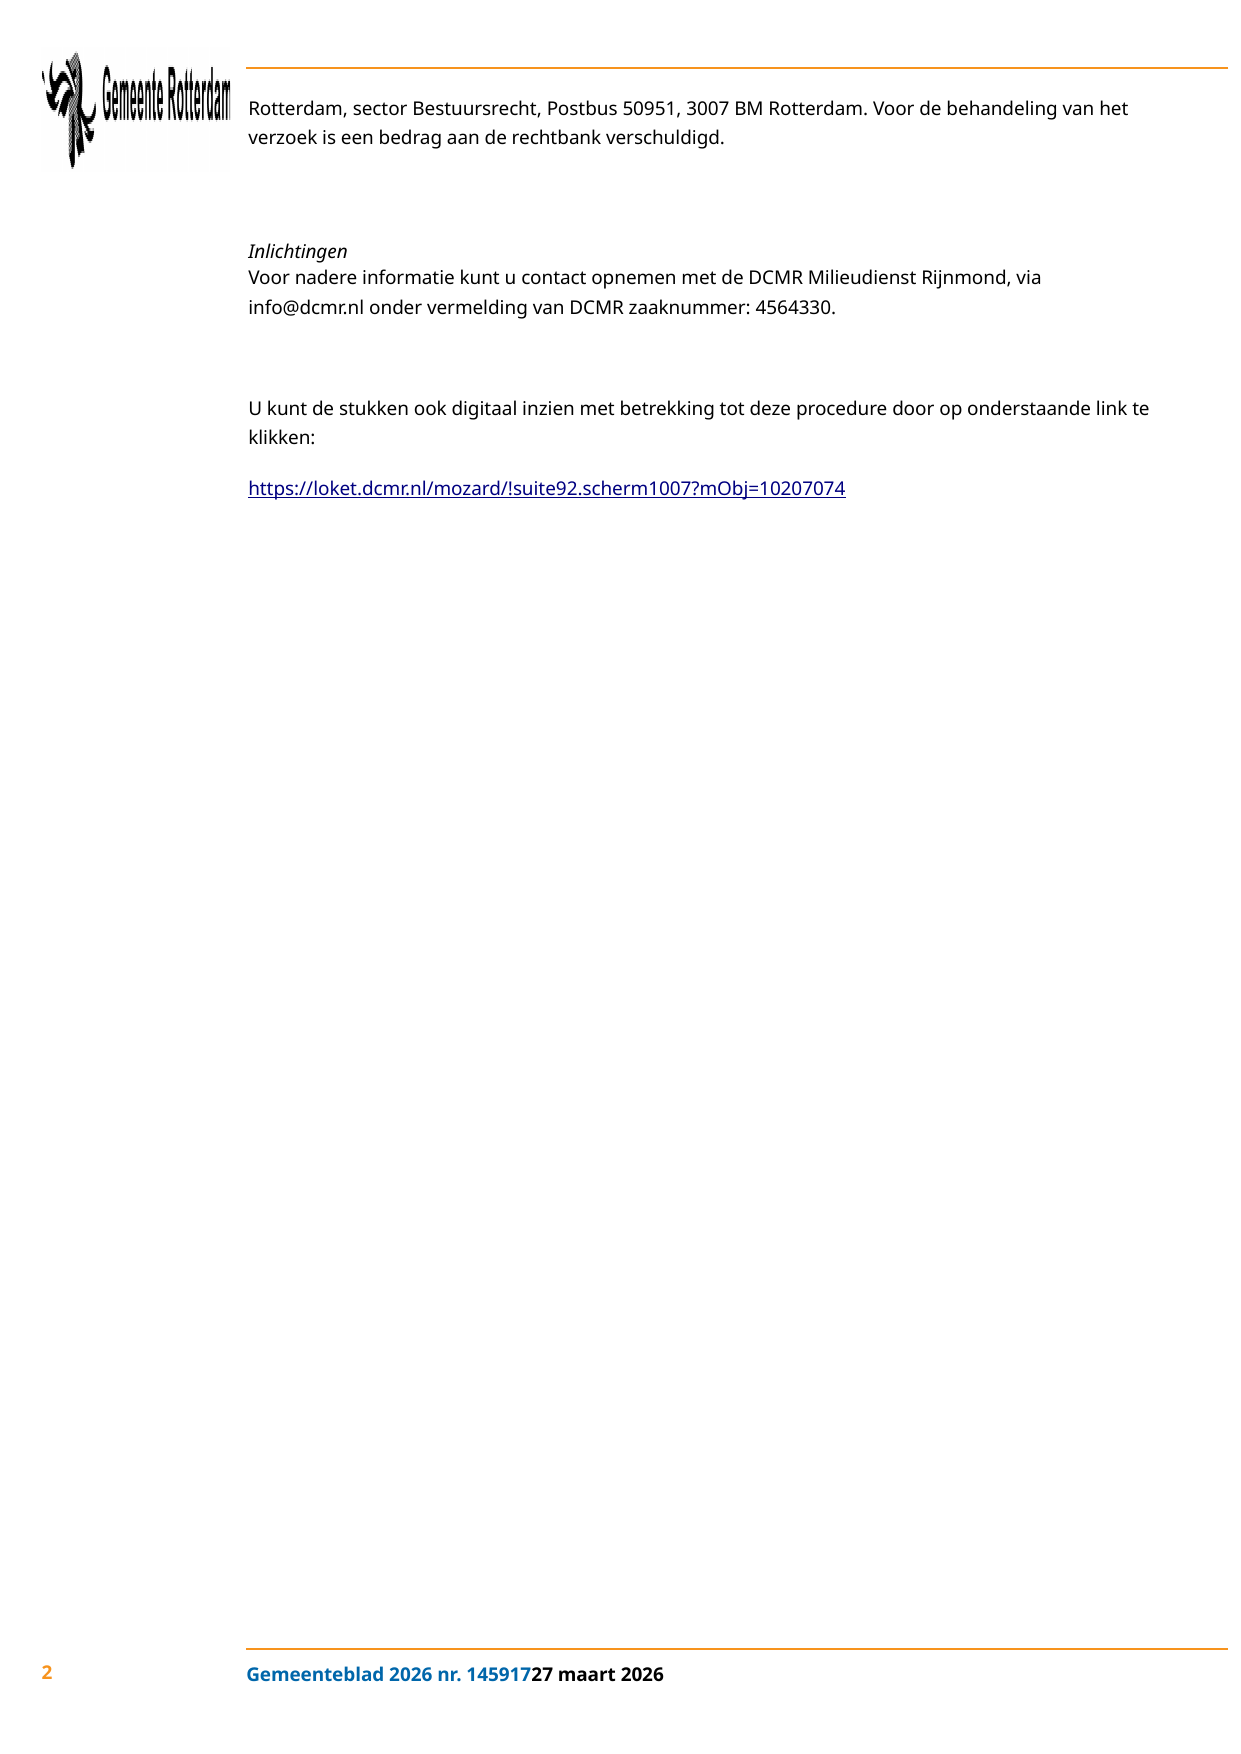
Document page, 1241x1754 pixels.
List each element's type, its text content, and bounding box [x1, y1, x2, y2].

text Voor nadere informatie kunt u contact opnemen met de DCMR Milieudienst Rijnmond, via info@dcmr.nl onder vermelding van DCMR zaaknummer: 4564330. [248, 264, 1152, 320]
picture [41, 47, 231, 172]
text Inlichtingen [248, 239, 1152, 264]
text https://loket.dcmr.nl/mozard/!suite92.scherm1007?mObj=10207074 [248, 475, 1152, 501]
text U kunt de stukken ook digitaal inzien met betrekking tot deze procedure door op onderstaande link te klikken: [248, 395, 1152, 450]
text Rotterdam, sector Bestuursrecht, Postbus 50951, 3007 BM Rotterdam. Voor de behandeling van het verzoek is een bedrag aan de rechtbank verschuldigd. [248, 95, 1152, 150]
